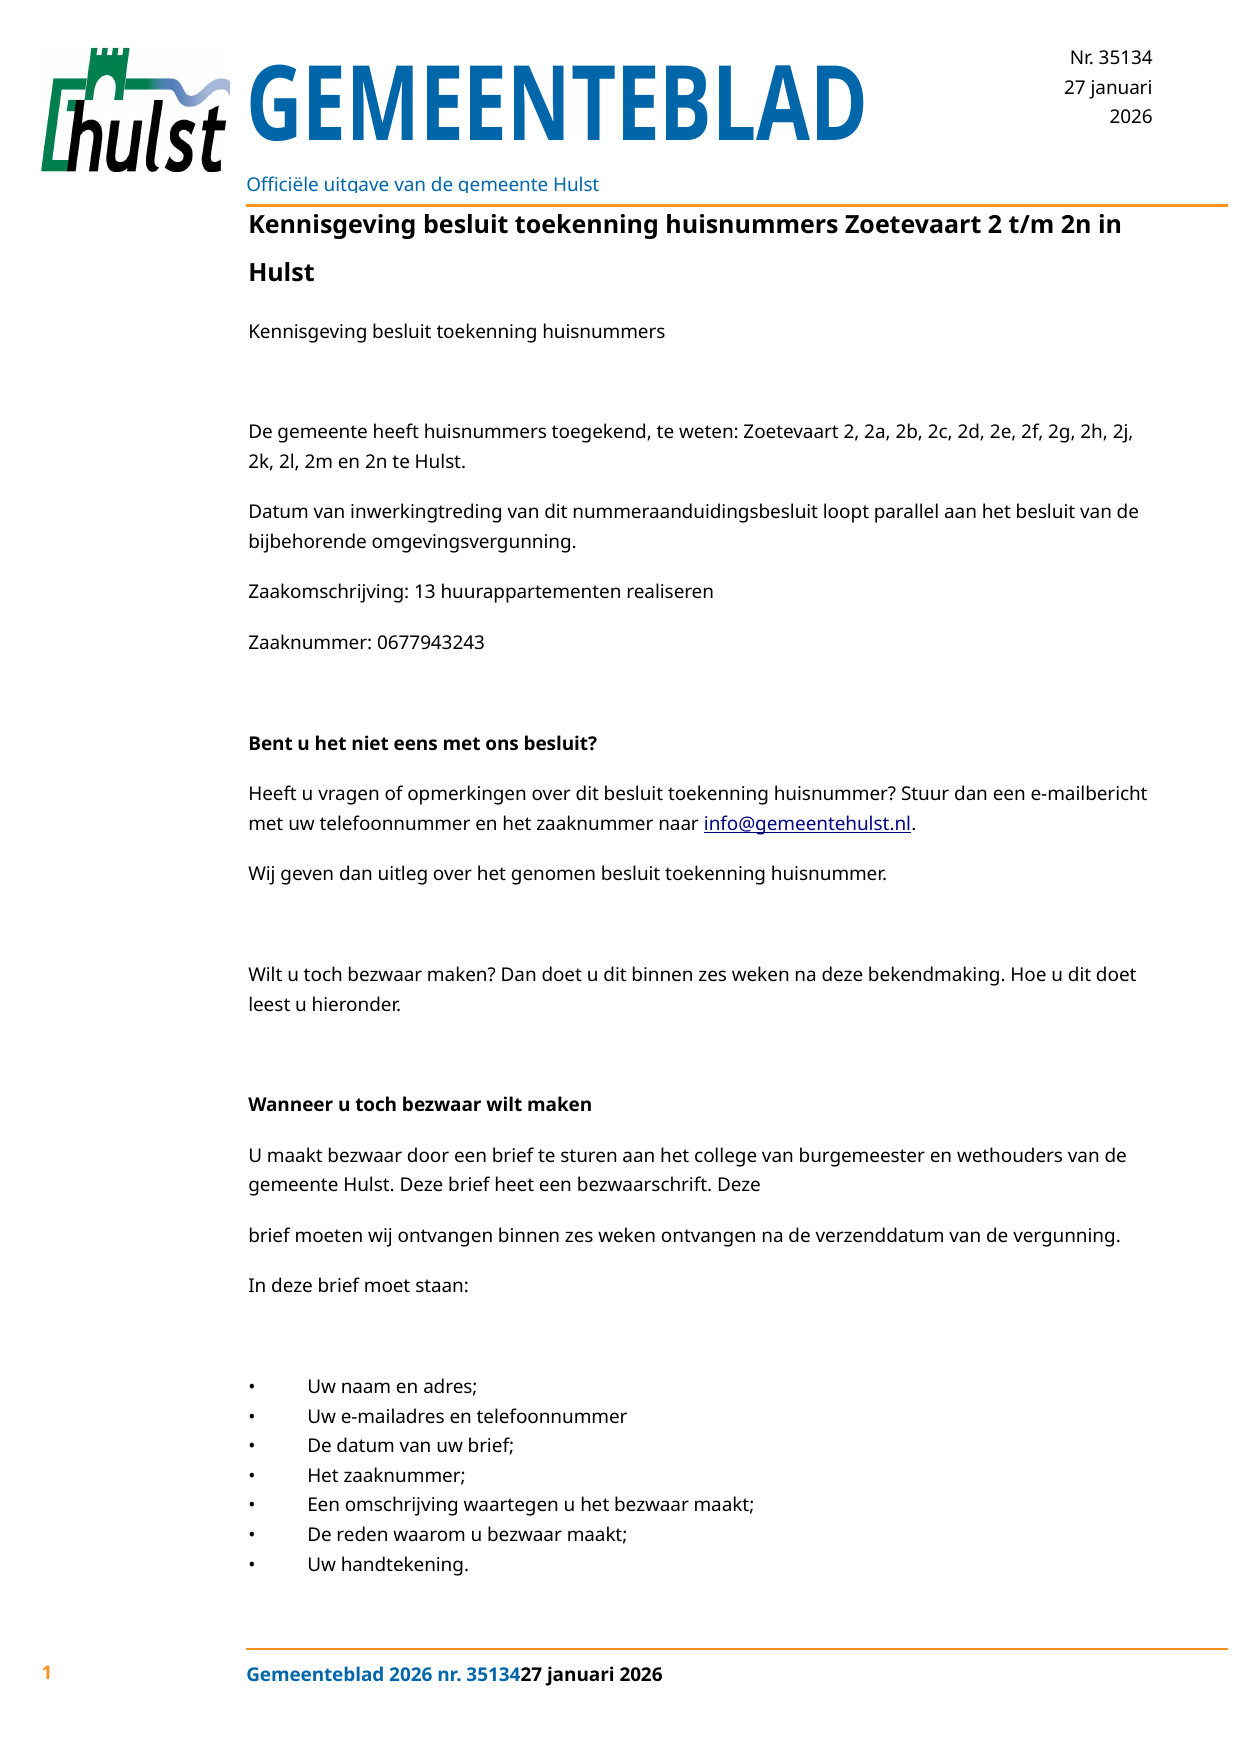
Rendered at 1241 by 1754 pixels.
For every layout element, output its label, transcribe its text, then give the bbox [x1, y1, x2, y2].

text Bent u het niet eens met ons besluit? [248, 730, 1152, 756]
text Zaakomschrijving: 13 huurappartementen realiseren [248, 579, 1152, 604]
text Zaaknummer: 0677943243 [248, 629, 1152, 655]
text Wanneer u toch bezwaar wilt maken [248, 1092, 1152, 1117]
picture [41, 47, 231, 172]
text Wij geven dan uitleg over het genomen besluit toekenning huisnummer. [248, 860, 1152, 886]
text U maakt bezwaar door een brief te sturen aan het college van burgemeester en wethouders van de gemeente Hulst. Deze brief heet een bezwaarschrift. Deze [248, 1142, 1152, 1197]
list De datum van uw brief; [248, 1432, 1152, 1458]
text Heeft u vragen of opmerkingen over dit besluit toekenning huisnummer? Stuur dan een e-mailbericht met uw telefoonnummer en het zaaknummer naar info@gemeentehulst.nl. [248, 780, 1152, 836]
text Kennisgeving besluit toekenning huisnummers [248, 318, 1152, 344]
text De gemeente heeft huisnummers toegekend, te weten: Zoetevaart 2, 2a, 2b, 2c, 2d, 2e, 2f, 2g, 2h, 2j, 2k, 2l, 2m en 2n te Hulst. [248, 419, 1152, 474]
list De reden waarom u bezwaar maakt; [248, 1521, 1152, 1547]
text Wilt u toch bezwaar maken? Dan doet u dit binnen zes weken na deze bekendmaking. Hoe u dit doet leest u hieronder. [248, 961, 1152, 1017]
text Kennisgeving besluit toekenning huisnummers Zoetevaart 2 t/m 2n in Hulst [248, 207, 1152, 288]
list Uw e-mailadres en telefoonnummer [248, 1403, 1152, 1429]
list Een omschrijving waartegen u het bezwaar maakt; [248, 1492, 1152, 1517]
list Uw handtekening. [248, 1551, 1152, 1577]
text Datum van inwerkingtreding van dit nummeraanduidingsbesluit loopt parallel aan het besluit van de bijbehorende omgevingsvergunning. [248, 499, 1152, 554]
text In deze brief moet staan: [248, 1272, 1152, 1298]
list Het zaaknummer; [248, 1462, 1152, 1488]
text brief moeten wij ontvangen binnen zes weken ontvangen na de verzenddatum van de vergunning. [248, 1222, 1152, 1248]
list Uw naam en adres; [248, 1373, 1152, 1399]
